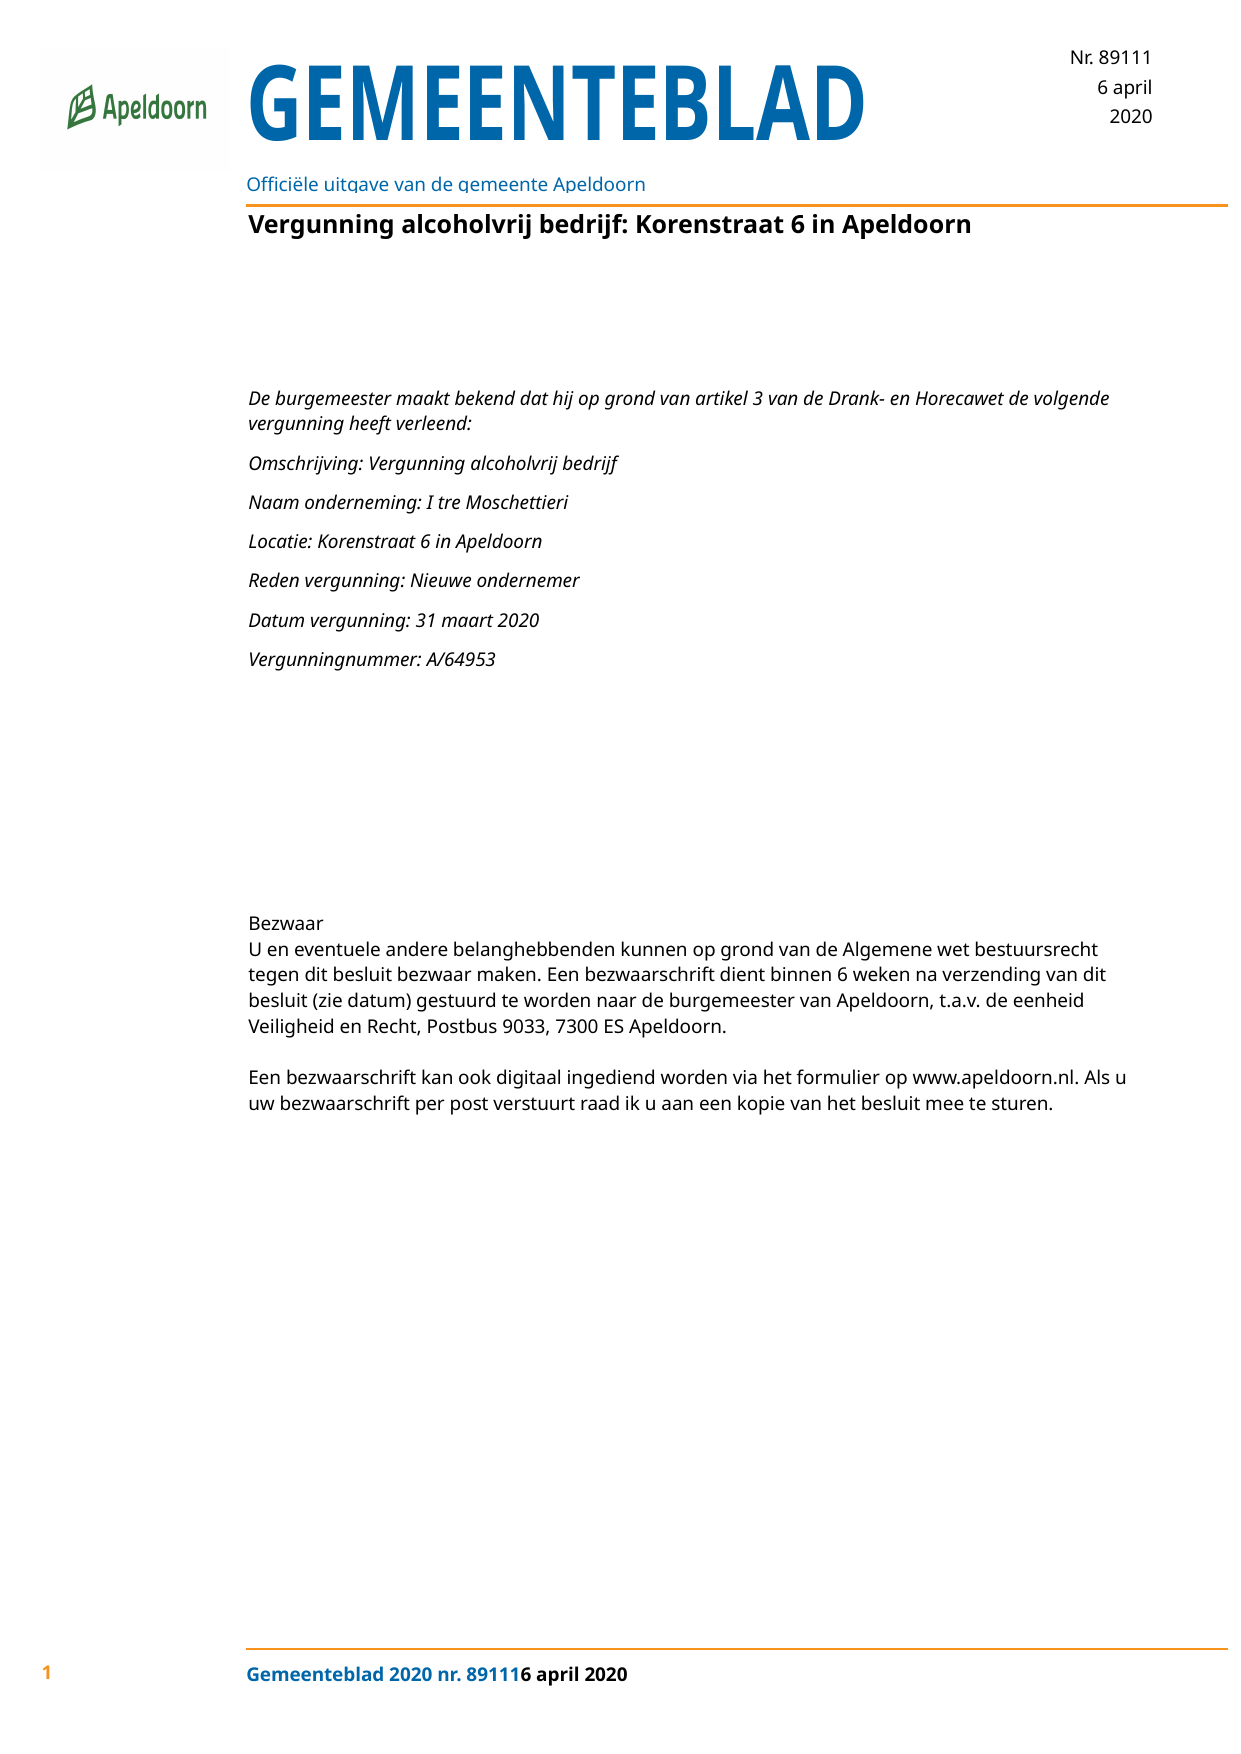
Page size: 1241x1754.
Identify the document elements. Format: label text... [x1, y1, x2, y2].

text Locatie: Korenstraat 6 in Apeldoorn [248, 528, 1152, 554]
text Een bezwaarschrift kan ook digitaal ingediend worden via het formulier op www.apeldoorn.nl. Als u uw bezwaarschrift per post verstuurt raad ik u aan een kopie van het besluit mee te sturen. [248, 1064, 1152, 1116]
text U en eventuele andere belanghebbenden kunnen op grond van de Algemene wet bestuursrecht tegen dit besluit bezwaar maken. Een bezwaarschrift dient binnen 6 weken na verzending van dit besluit (zie datum) gestuurd te worden naar de burgemeester van Apeldoorn, t.a.v. de eenheid Veiligheid en Recht, Postbus 9033, 7300 ES Apeldoorn. [248, 936, 1152, 1039]
text Datum vergunning: 31 maart 2020 [248, 607, 1152, 632]
text Bezwaar [248, 910, 1152, 936]
text De burgemeester maakt bekend dat hij op grond van artikel 3 van de Drank- en Horecawet de volgende vergunning heeft verleend: [248, 385, 1152, 436]
text Vergunningnummer: A/64953 [248, 646, 1152, 672]
text Omschrijving: Vergunning alcoholvrij bedrijf [248, 450, 1152, 475]
text Naam onderneming: I tre Moschettieri [248, 489, 1152, 515]
picture [41, 47, 231, 172]
text Reden vergunning: Nieuwe ondernemer [248, 567, 1152, 593]
text Vergunning alcoholvrij bedrijf: Korenstraat 6 in Apeldoorn [248, 207, 1152, 241]
